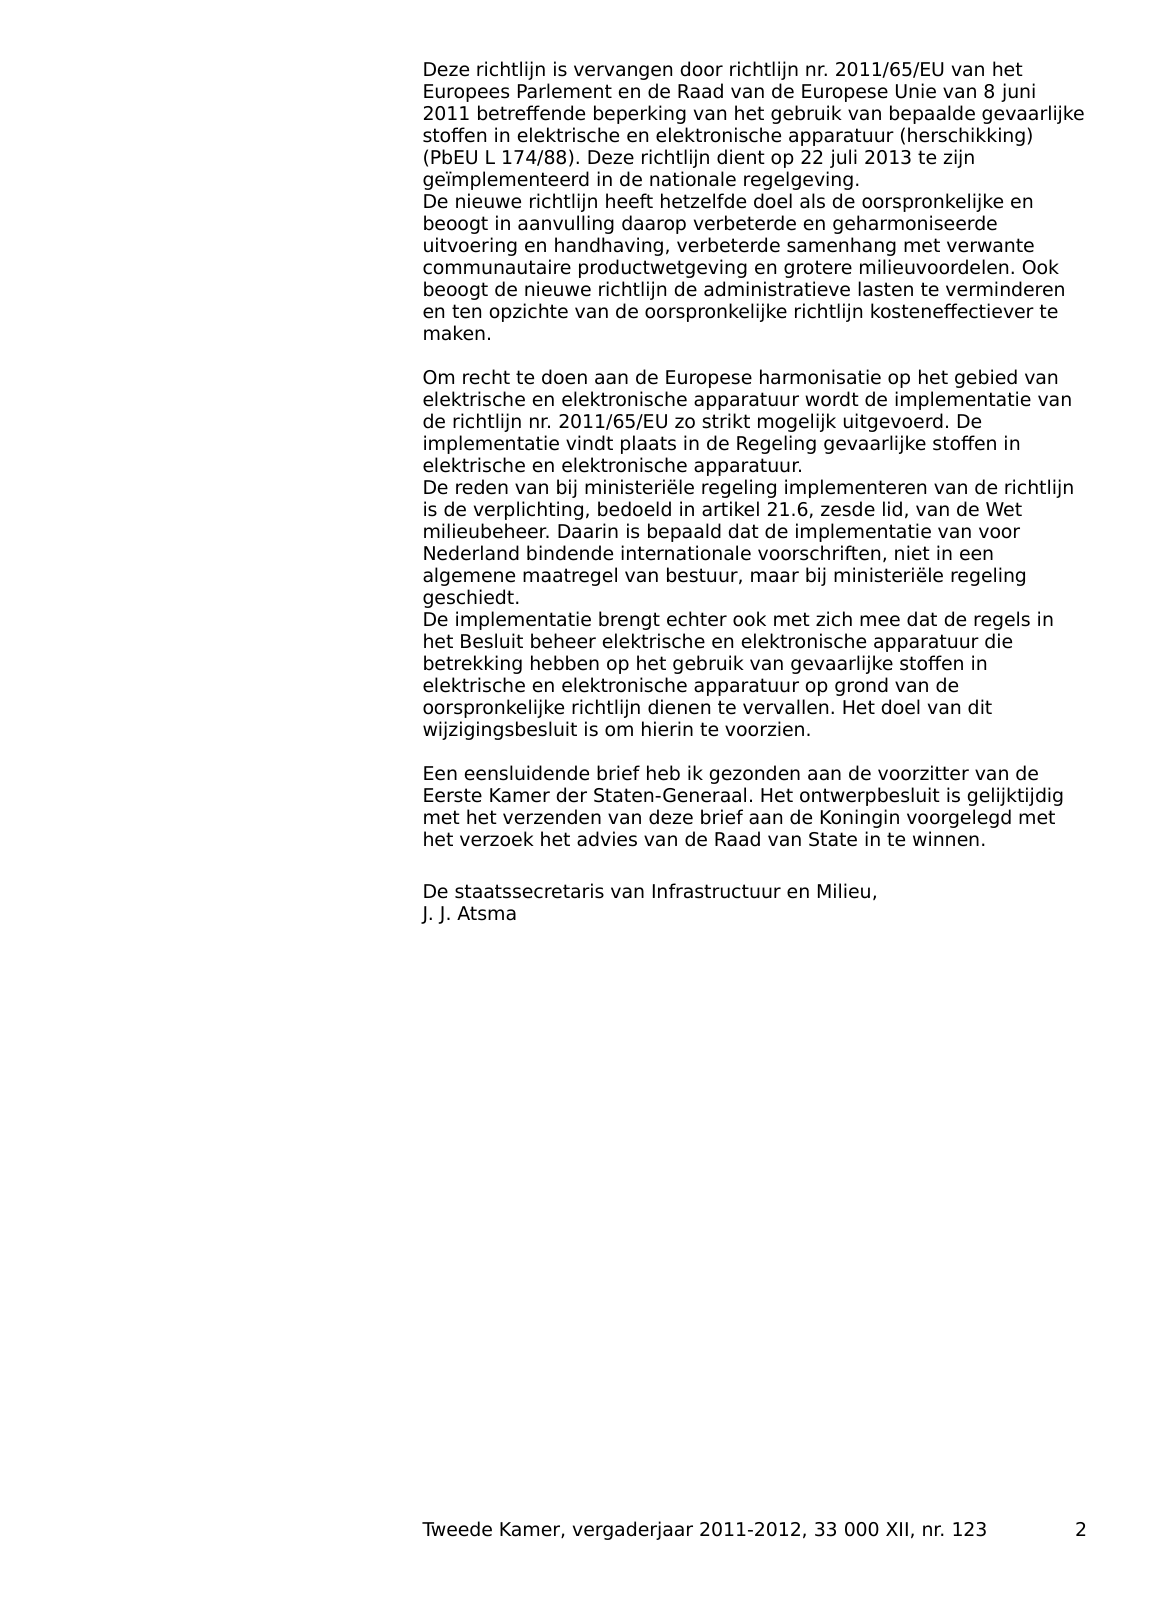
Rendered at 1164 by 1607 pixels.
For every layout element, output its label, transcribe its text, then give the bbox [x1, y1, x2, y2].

text Deze richtlijn is vervangen door richtlijn nr. 2011/65/EU van het Europees Parlement en de Raad van de Europese Unie van 8 juni 2011 betreffende beperking van het gebruik van bepaalde gevaarlijke stoffen in elektrische en elektronische apparatuur (herschikking) (PbEU L 174/88). Deze richtlijn dient op 22 juli 2013 te zijn geïmplementeerd in de nationale regelgeving. [422, 59, 1087, 191]
text De reden van bij ministeriële regeling implementeren van de richtlijn is de verplichting, bedoeld in artikel 21.6, zesde lid, van de Wet milieubeheer. Daarin is bepaald dat de implementatie van voor Nederland bindende internationale voorschriften, niet in een algemene maatregel van bestuur, maar bij ministeriële regeling geschiedt. [422, 477, 1087, 609]
text Een eensluidende brief heb ik gezonden aan de voorzitter van de Eerste Kamer der Staten-Generaal. Het ontwerpbesluit is gelijktijdig met het verzenden van deze brief aan de Koningin voorgelegd met het verzoek het advies van de Raad van State in te winnen. [422, 763, 1087, 851]
text De nieuwe richtlijn heeft hetzelfde doel als de oorspronkelijke en beoogt in aanvulling daarop verbeterde en geharmoniseerde uitvoering en handhaving, verbeterde samenhang met verwante communautaire productwetgeving en grotere milieuvoordelen. Ook beoogt de nieuwe richtlijn de administratieve lasten te verminderen en ten opzichte van de oorspronkelijke richtlijn kosteneffectiever te maken. [422, 191, 1087, 345]
text De staatssecretaris van Infrastructuur en Milieu, J. J. Atsma [422, 881, 1087, 925]
text Om recht te doen aan de Europese harmonisatie op het gebied van elektrische en elektronische apparatuur wordt de implementatie van de richtlijn nr. 2011/65/EU zo strikt mogelijk uitgevoerd. De implementatie vindt plaats in de Regeling gevaarlijke stoffen in elektrische en elektronische apparatuur. [422, 367, 1087, 477]
text De implementatie brengt echter ook met zich mee dat de regels in het Besluit beheer elektrische en elektronische apparatuur die betrekking hebben op het gebruik van gevaarlijke stoffen in elektrische en elektronische apparatuur op grond van de oorspronkelijke richtlijn dienen te vervallen. Het doel van dit wijzigingsbesluit is om hierin te voorzien. [422, 609, 1087, 741]
